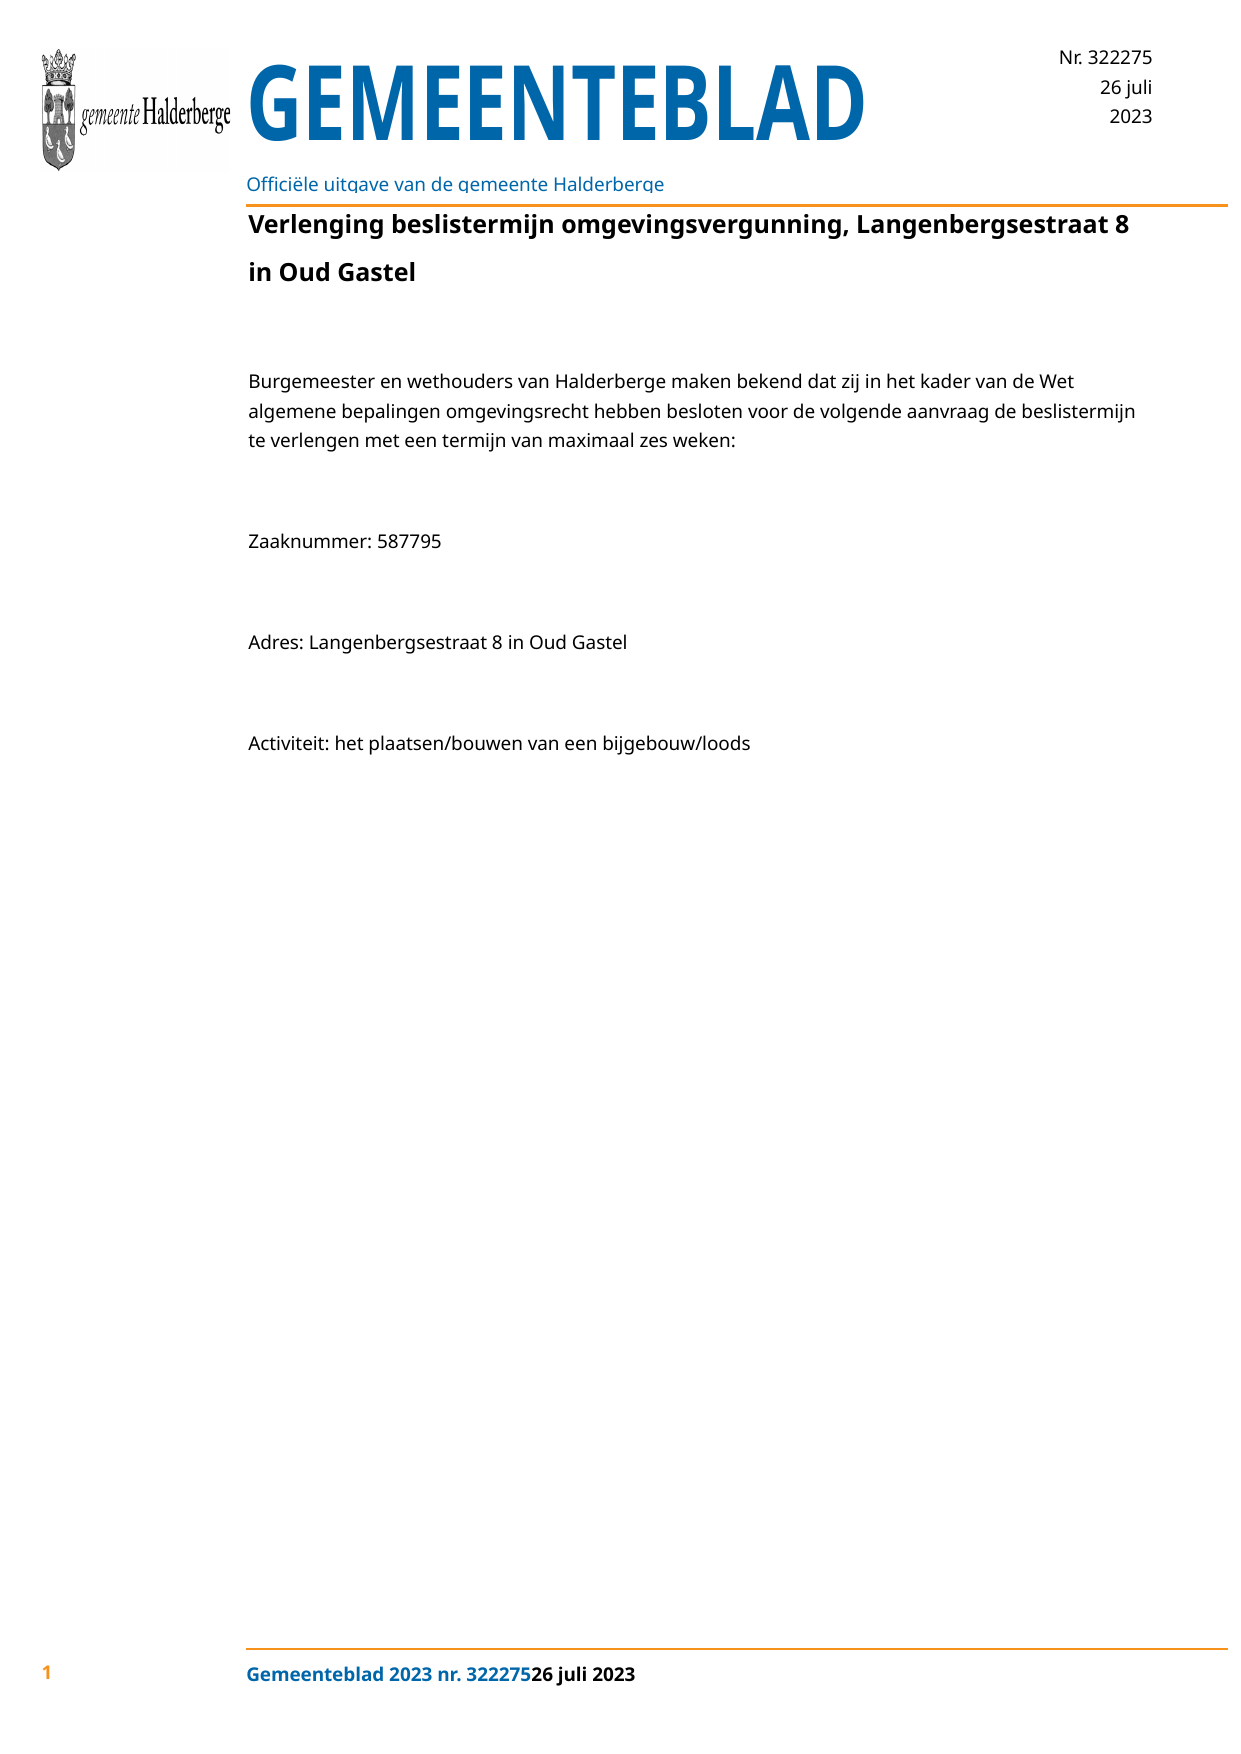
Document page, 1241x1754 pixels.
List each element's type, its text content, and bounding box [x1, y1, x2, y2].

text Burgemeester en wethouders van Halderberge maken bekend dat zij in het kader van de Wet algemene bepalingen omgevingsrecht hebben besloten voor de volgende aanvraag de beslistermijn te verlengen met een termijn van maximaal zes weken: [248, 368, 1152, 453]
picture [41, 47, 231, 172]
text Verlenging beslistermijn omgevingsvergunning, Langenbergsestraat 8 in Oud Gastel [248, 207, 1152, 288]
text Zaaknummer: 587795 [248, 528, 1152, 554]
text Adres: Langenbergsestraat 8 in Oud Gastel [248, 629, 1152, 655]
text Activiteit: het plaatsen/bouwen van een bijgebouw/loods [248, 730, 1152, 756]
